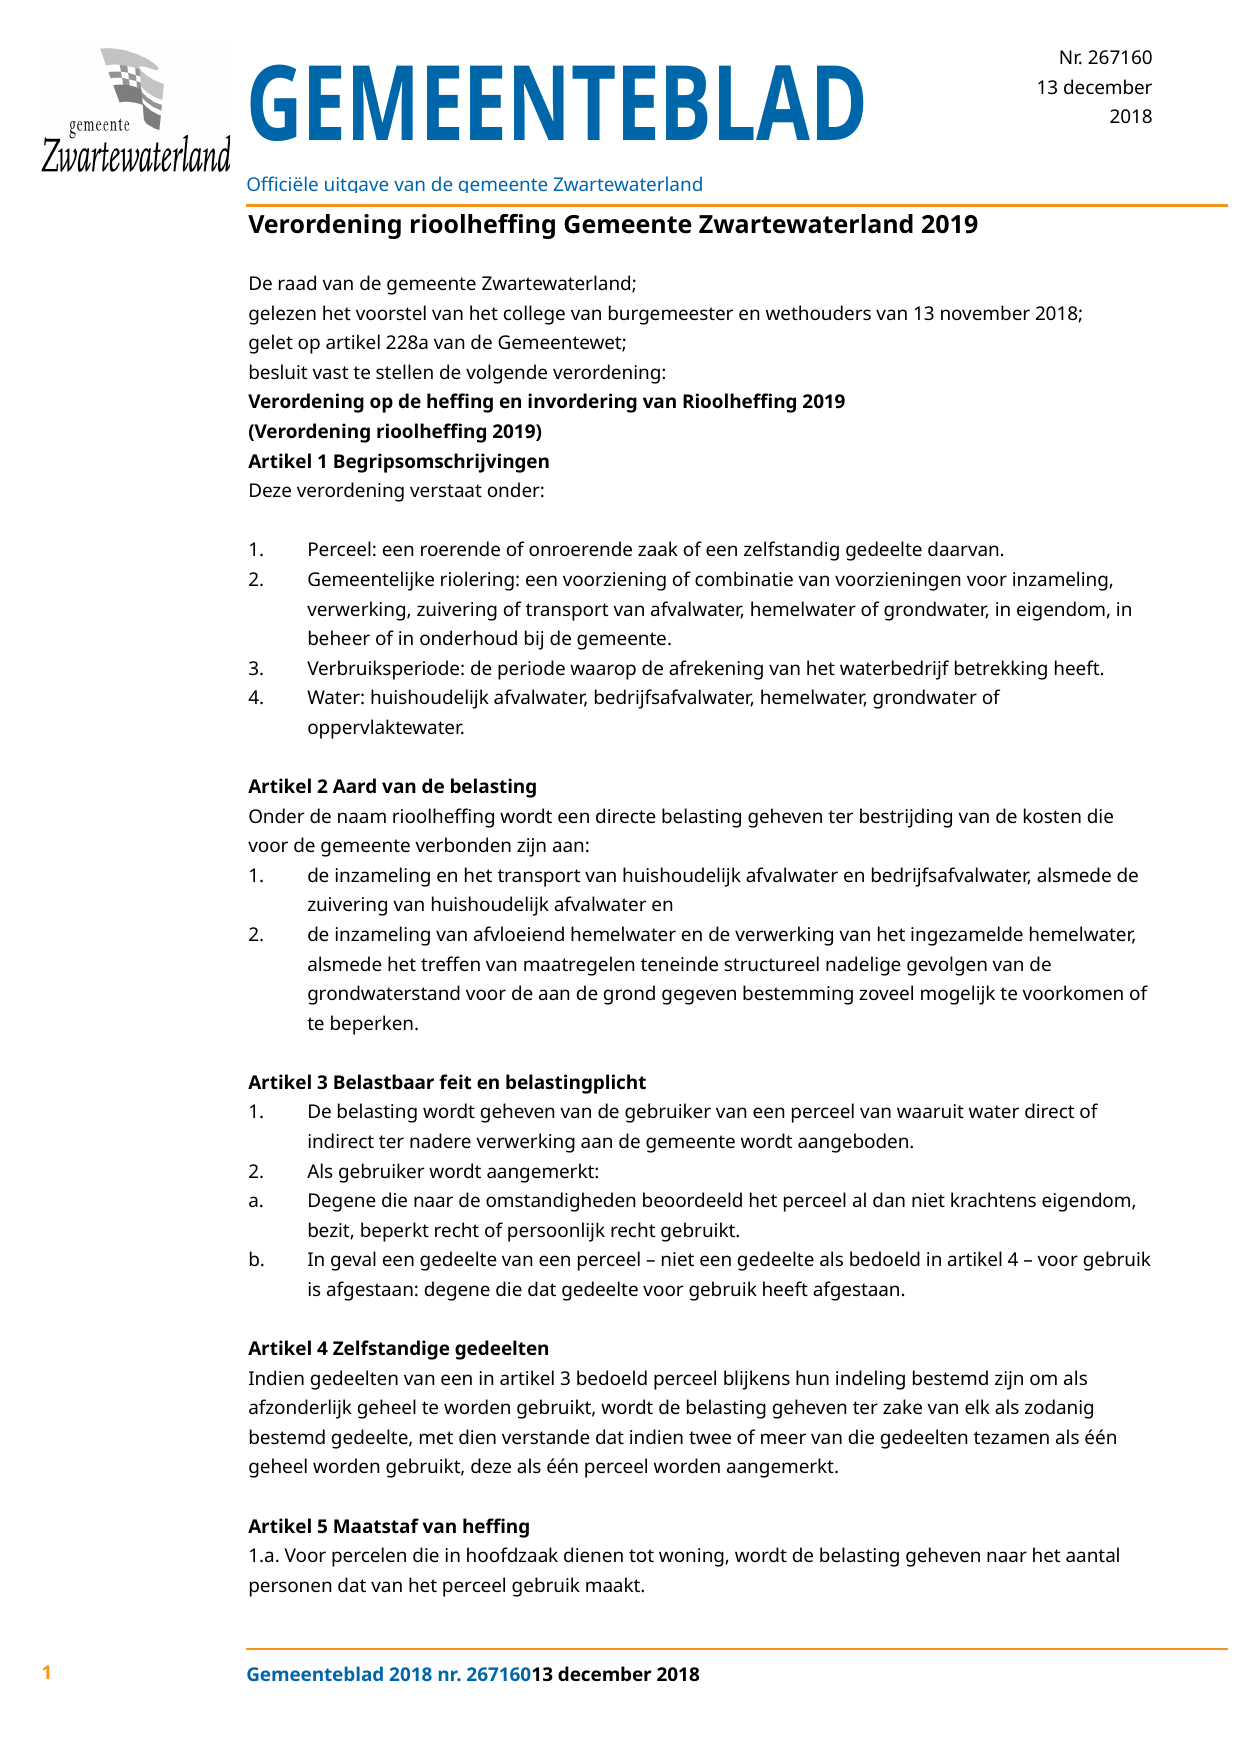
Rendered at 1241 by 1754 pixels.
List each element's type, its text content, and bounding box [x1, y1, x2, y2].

list de inzameling van afvloeiend hemelwater en de verwerking van het ingezamelde hemelwater, alsmede het treffen van maatregelen teneinde structureel nadelige gevolgen van de grondwaterstand voor de aan de grond gegeven bestemming zoveel mogelijk te voorkomen of te beperken. [248, 921, 1152, 1036]
list Verbruiksperiode: de periode waarop de afrekening van het waterbedrijf betrekking heeft. [248, 655, 1152, 681]
text (Verordening rioolheffing 2019) [248, 418, 1152, 444]
text Artikel 2 Aard van de belasting [248, 773, 1152, 799]
list Als gebruiker wordt aangemerkt: [248, 1158, 1152, 1183]
list Perceel: een roerende of onroerende zaak of een zelfstandig gedeelte daarvan. [248, 537, 1152, 562]
text gelet op artikel 228a van de Gemeentewet; [248, 329, 1152, 355]
text De raad van de gemeente Zwartewaterland; [248, 270, 1152, 296]
text Artikel 3 Belastbaar feit en belastingplicht [248, 1069, 1152, 1095]
text Verordening op de heffing en invordering van Rioolheffing 2019 [248, 389, 1152, 414]
list Water: huishoudelijk afvalwater, bedrijfsafvalwater, hemelwater, grondwater of oppervlaktewater. [248, 684, 1152, 740]
list Gemeentelijke riolering: een voorziening of combinatie van voorzieningen voor inzameling, verwerking, zuivering of transport van afvalwater, hemelwater of grondwater, in eigendom, in beheer of in onderhoud bij de gemeente. [248, 566, 1152, 651]
list In geval een gedeelte van een perceel – niet een gedeelte als bedoeld in artikel 4 – voor gebruik is afgestaan: degene die dat gedeelte voor gebruik heeft afgestaan. [248, 1247, 1152, 1302]
text 1.a. Voor percelen die in hoofdzaak dienen tot woning, wordt de belasting geheven naar het aantal personen dat van het perceel gebruik maakt. [248, 1542, 1152, 1598]
text Deze verordening verstaat onder: [248, 477, 1152, 503]
list de inzameling en het transport van huishoudelijk afvalwater en bedrijfsafvalwater, alsmede de zuivering van huishoudelijk afvalwater en [248, 862, 1152, 917]
text Artikel 4 Zelfstandige gedeelten [248, 1335, 1152, 1361]
picture [41, 47, 231, 172]
text Verordening rioolheffing Gemeente Zwartewaterland 2019 [248, 207, 1152, 241]
text Artikel 5 Maatstaf van heffing [248, 1513, 1152, 1538]
text Onder de naam rioolheffing wordt een directe belasting geheven ter bestrijding van de kosten die voor de gemeente verbonden zijn aan: [248, 803, 1152, 858]
list Degene die naar de omstandigheden beoordeeld het perceel al dan niet krachtens eigendom, bezit, beperkt recht of persoonlijk recht gebruikt. [248, 1187, 1152, 1243]
text gelezen het voorstel van het college van burgemeester en wethouders van 13 november 2018; [248, 300, 1152, 326]
text Indien gedeelten van een in artikel 3 bedoeld perceel blijkens hun indeling bestemd zijn om als afzonderlijk geheel te worden gebruikt, wordt de belasting geheven ter zake van elk als zodanig bestemd gedeelte, met dien verstande dat indien twee of meer van die gedeelten tezamen als één geheel worden gebruikt, deze als één perceel worden aangemerkt. [248, 1365, 1152, 1479]
text besluit vast te stellen de volgende verordening: [248, 359, 1152, 385]
list De belasting wordt geheven van de gebruiker van een perceel van waaruit water direct of indirect ter nadere verwerking aan de gemeente wordt aangeboden. [248, 1099, 1152, 1154]
text Artikel 1 Begripsomschrijvingen [248, 448, 1152, 473]
